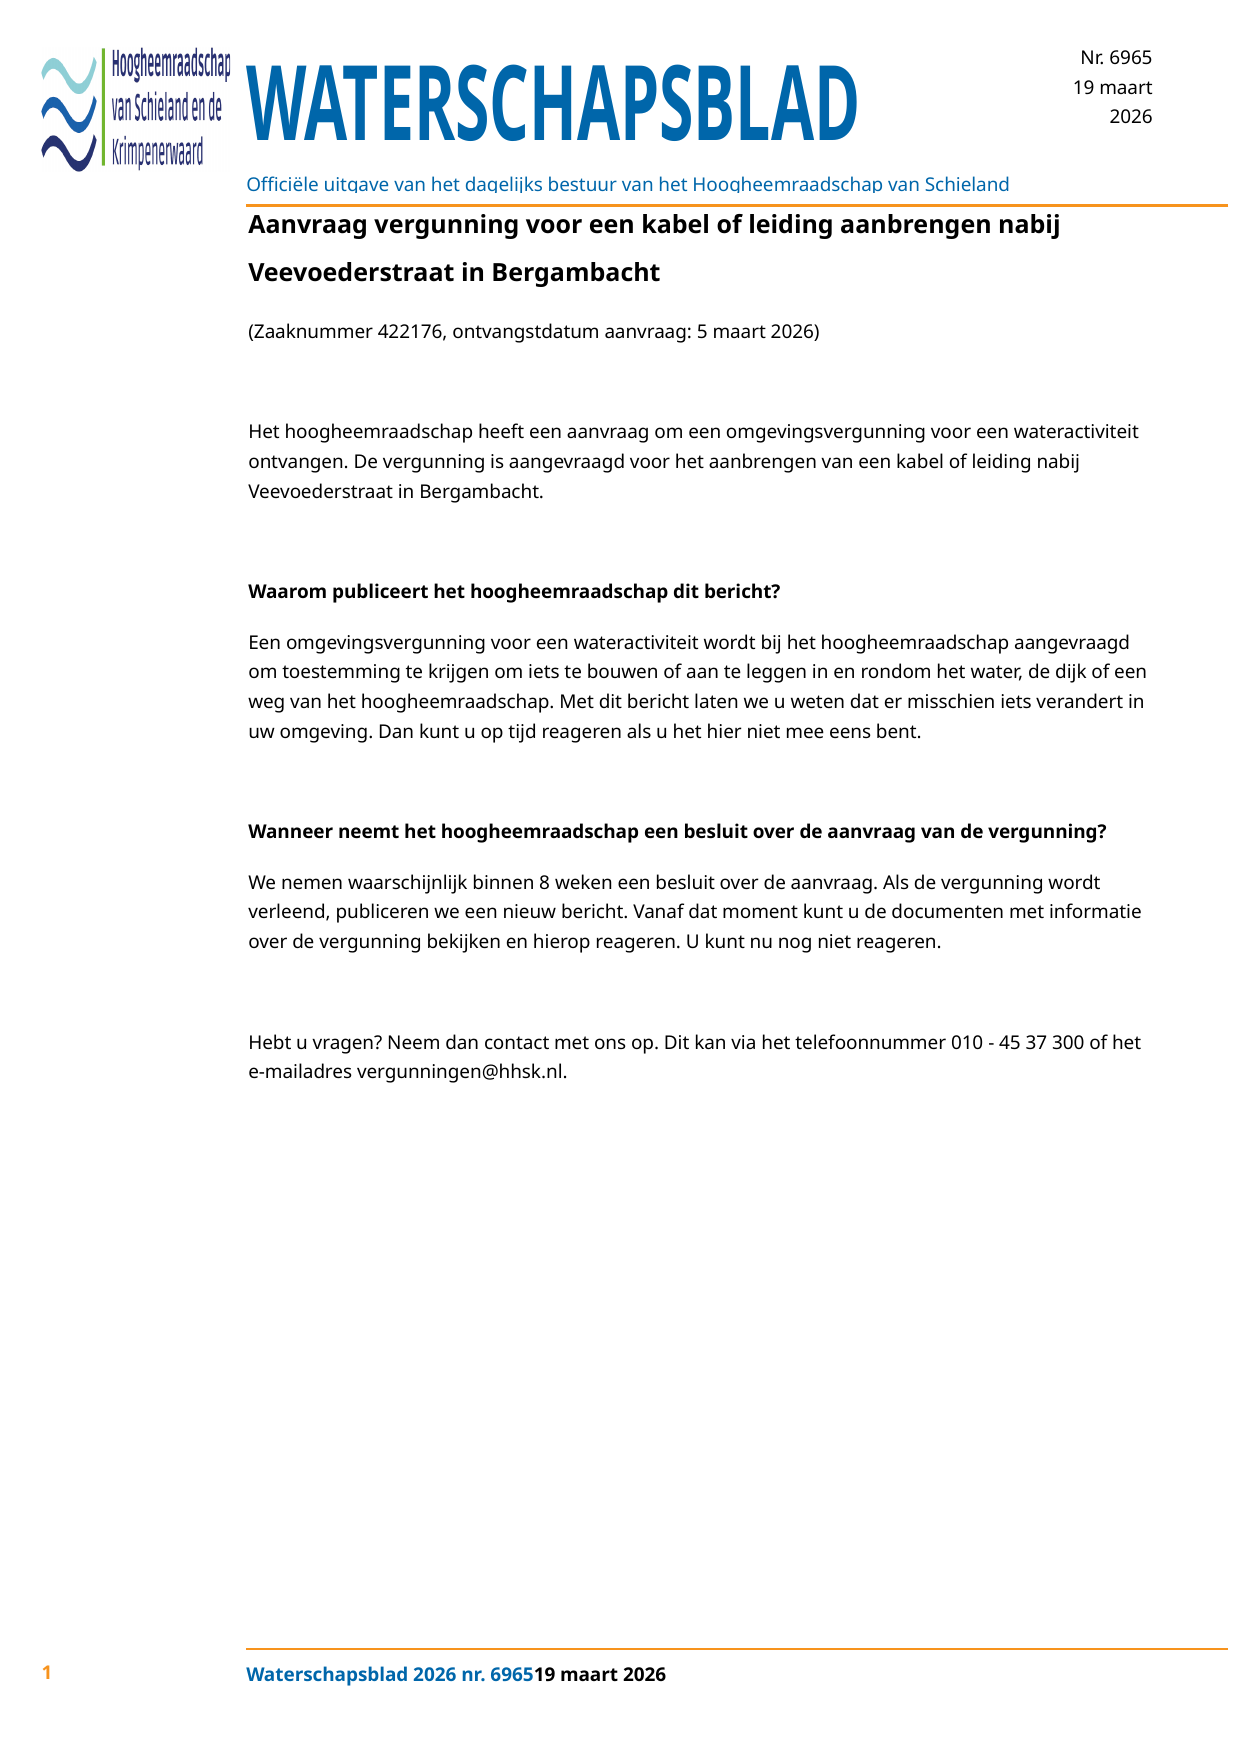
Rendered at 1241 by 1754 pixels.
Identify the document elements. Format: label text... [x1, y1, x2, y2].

text We nemen waarschijnlijk binnen 8 weken een besluit over de aanvraag. Als de vergunning wordt verleend, publiceren we een nieuw bericht. Vanaf dat moment kunt u de documenten met informatie over de vergunning bekijken en hierop reageren. U kunt nu nog niet reageren. [248, 869, 1152, 954]
text Aanvraag vergunning voor een kabel of leiding aanbrengen nabij Veevoederstraat in Bergambacht [248, 207, 1152, 288]
text Het hoogheemraadschap heeft een aanvraag om een omgevingsvergunning voor een wateractiviteit ontvangen. De vergunning is aangevraagd voor het aanbrengen van een kabel of leiding nabij Veevoederstraat in Bergambacht. [248, 419, 1152, 504]
text (Zaaknummer 422176, ontvangstdatum aanvraag: 5 maart 2026) [248, 318, 1152, 344]
text Waarom publiceert het hoogheemraadschap dit bericht? [248, 579, 1152, 604]
text Een omgevingsvergunning voor een wateractiviteit wordt bij het hoogheemraadschap aangevraagd om toestemming te krijgen om iets te bouwen of aan te leggen in en rondom het water, de dijk of een weg van het hoogheemraadschap. Met dit bericht laten we u weten dat er misschien iets verandert in uw omgeving. Dan kunt u op tijd reageren als u het hier niet mee eens bent. [248, 629, 1152, 744]
picture [41, 47, 231, 172]
text Hebt u vragen? Neem dan contact met ons op. Dit kan via het telefoonnummer 010 - 45 37 300 of het e-mailadres vergunningen@hhsk.nl. [248, 1029, 1152, 1084]
text Wanneer neemt het hoogheemraadschap een besluit over de aanvraag van de vergunning? [248, 819, 1152, 844]
